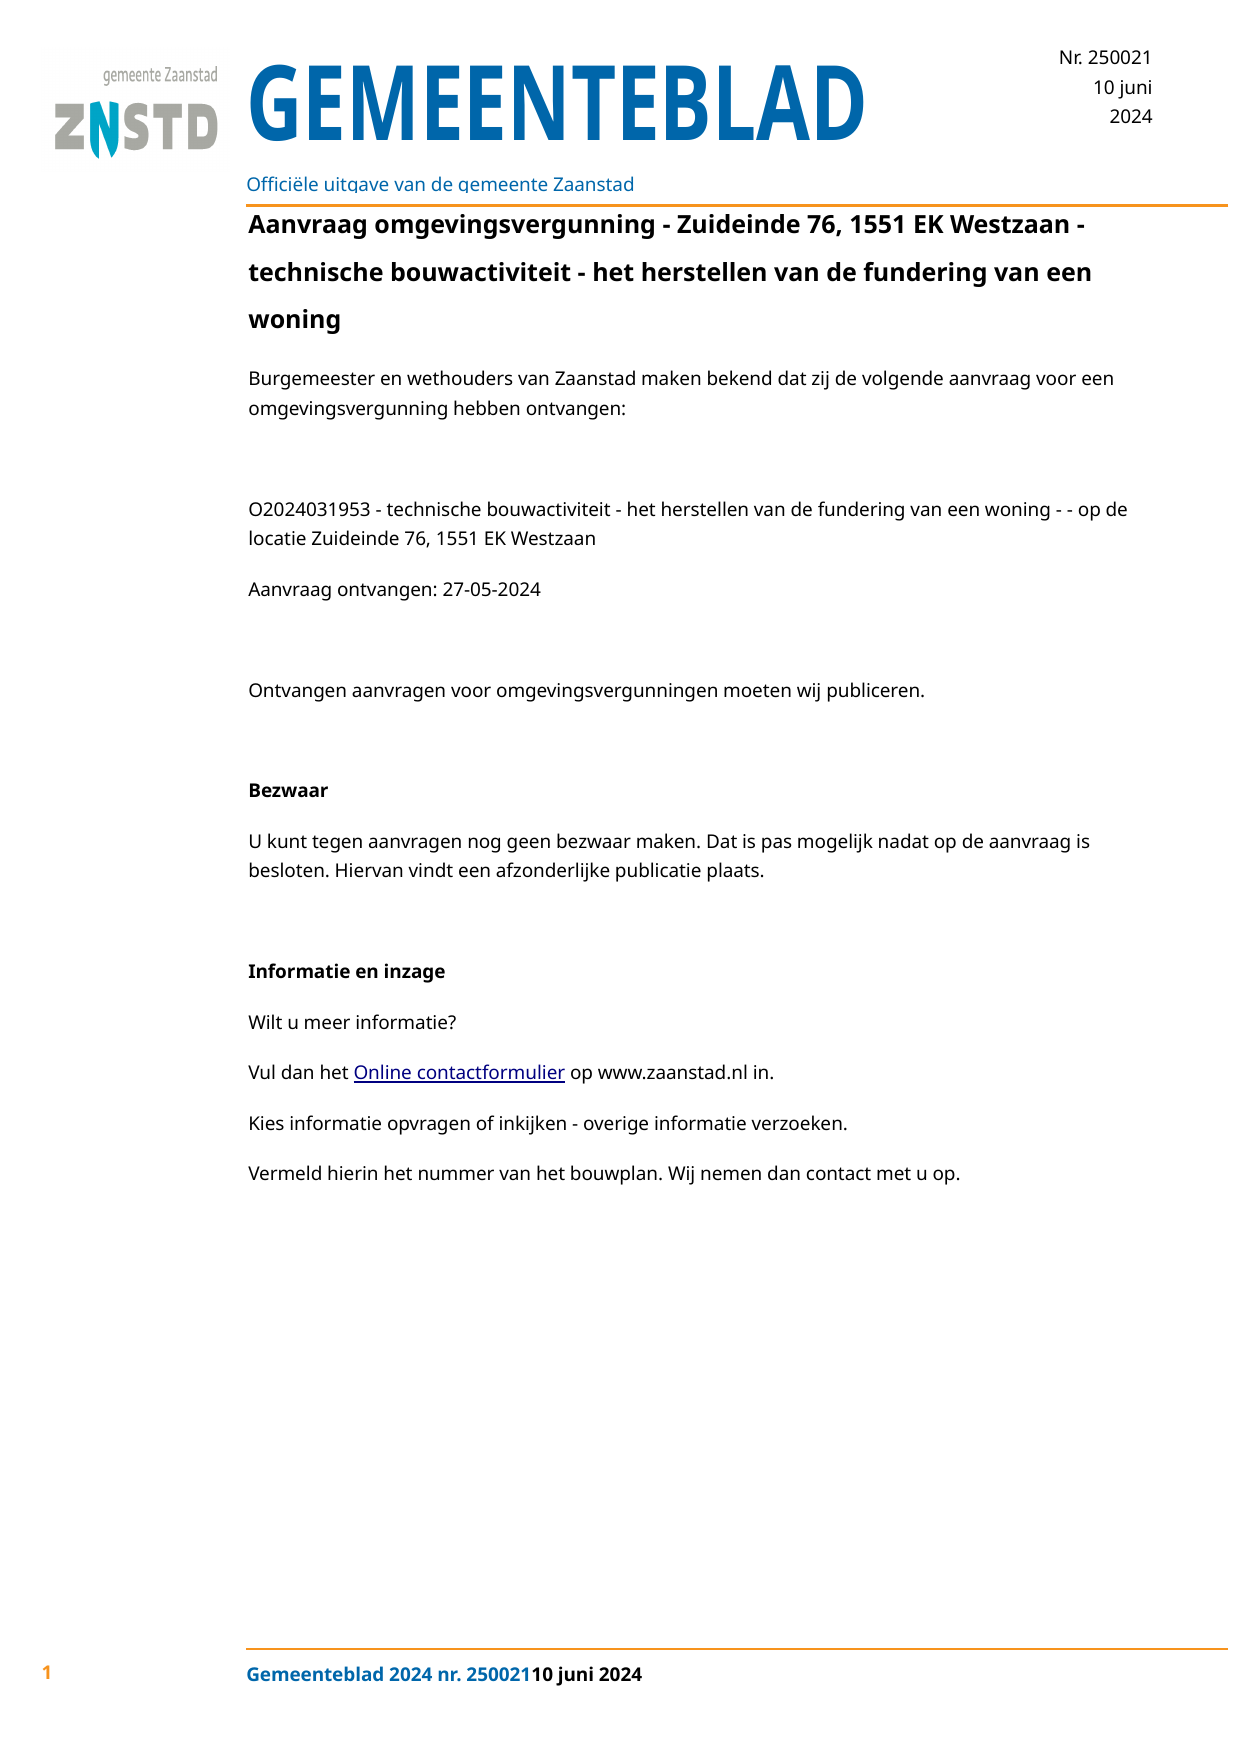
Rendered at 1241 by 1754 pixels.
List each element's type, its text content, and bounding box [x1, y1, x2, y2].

text Aanvraag omgevingsvergunning - Zuideinde 76, 1551 EK Westzaan - technische bouwactiviteit - het herstellen van de fundering van een woning [248, 207, 1152, 336]
text Vul dan het Online contactformulier op www.zaanstad.nl in. [248, 1059, 1152, 1085]
text Wilt u meer informatie? [248, 1009, 1152, 1034]
text U kunt tegen aanvragen nog geen bezwaar maken. Dat is pas mogelijk nadat op de aanvraag is besloten. Hiervan vindt een afzonderlijke publicatie plaats. [248, 828, 1152, 883]
text Aanvraag ontvangen: 27-05-2024 [248, 576, 1152, 602]
text Kies informatie opvragen of inkijken - overige informatie verzoeken. [248, 1110, 1152, 1135]
text Vermeld hierin het nummer van het bouwplan. Wij nemen dan contact met u op. [248, 1160, 1152, 1186]
text O2024031953 - technische bouwactiviteit - het herstellen van de fundering van een woning - - op de locatie Zuideinde 76, 1551 EK Westzaan [248, 496, 1152, 551]
picture [41, 47, 231, 172]
text Informatie en inzage [248, 958, 1152, 984]
text Ontvangen aanvragen voor omgevingsvergunningen moeten wij publiceren. [248, 677, 1152, 702]
text Bezwaar [248, 778, 1152, 803]
text Burgemeester en wethouders van Zaanstad maken bekend dat zij de volgende aanvraag voor een omgevingsvergunning hebben ontvangen: [248, 366, 1152, 421]
